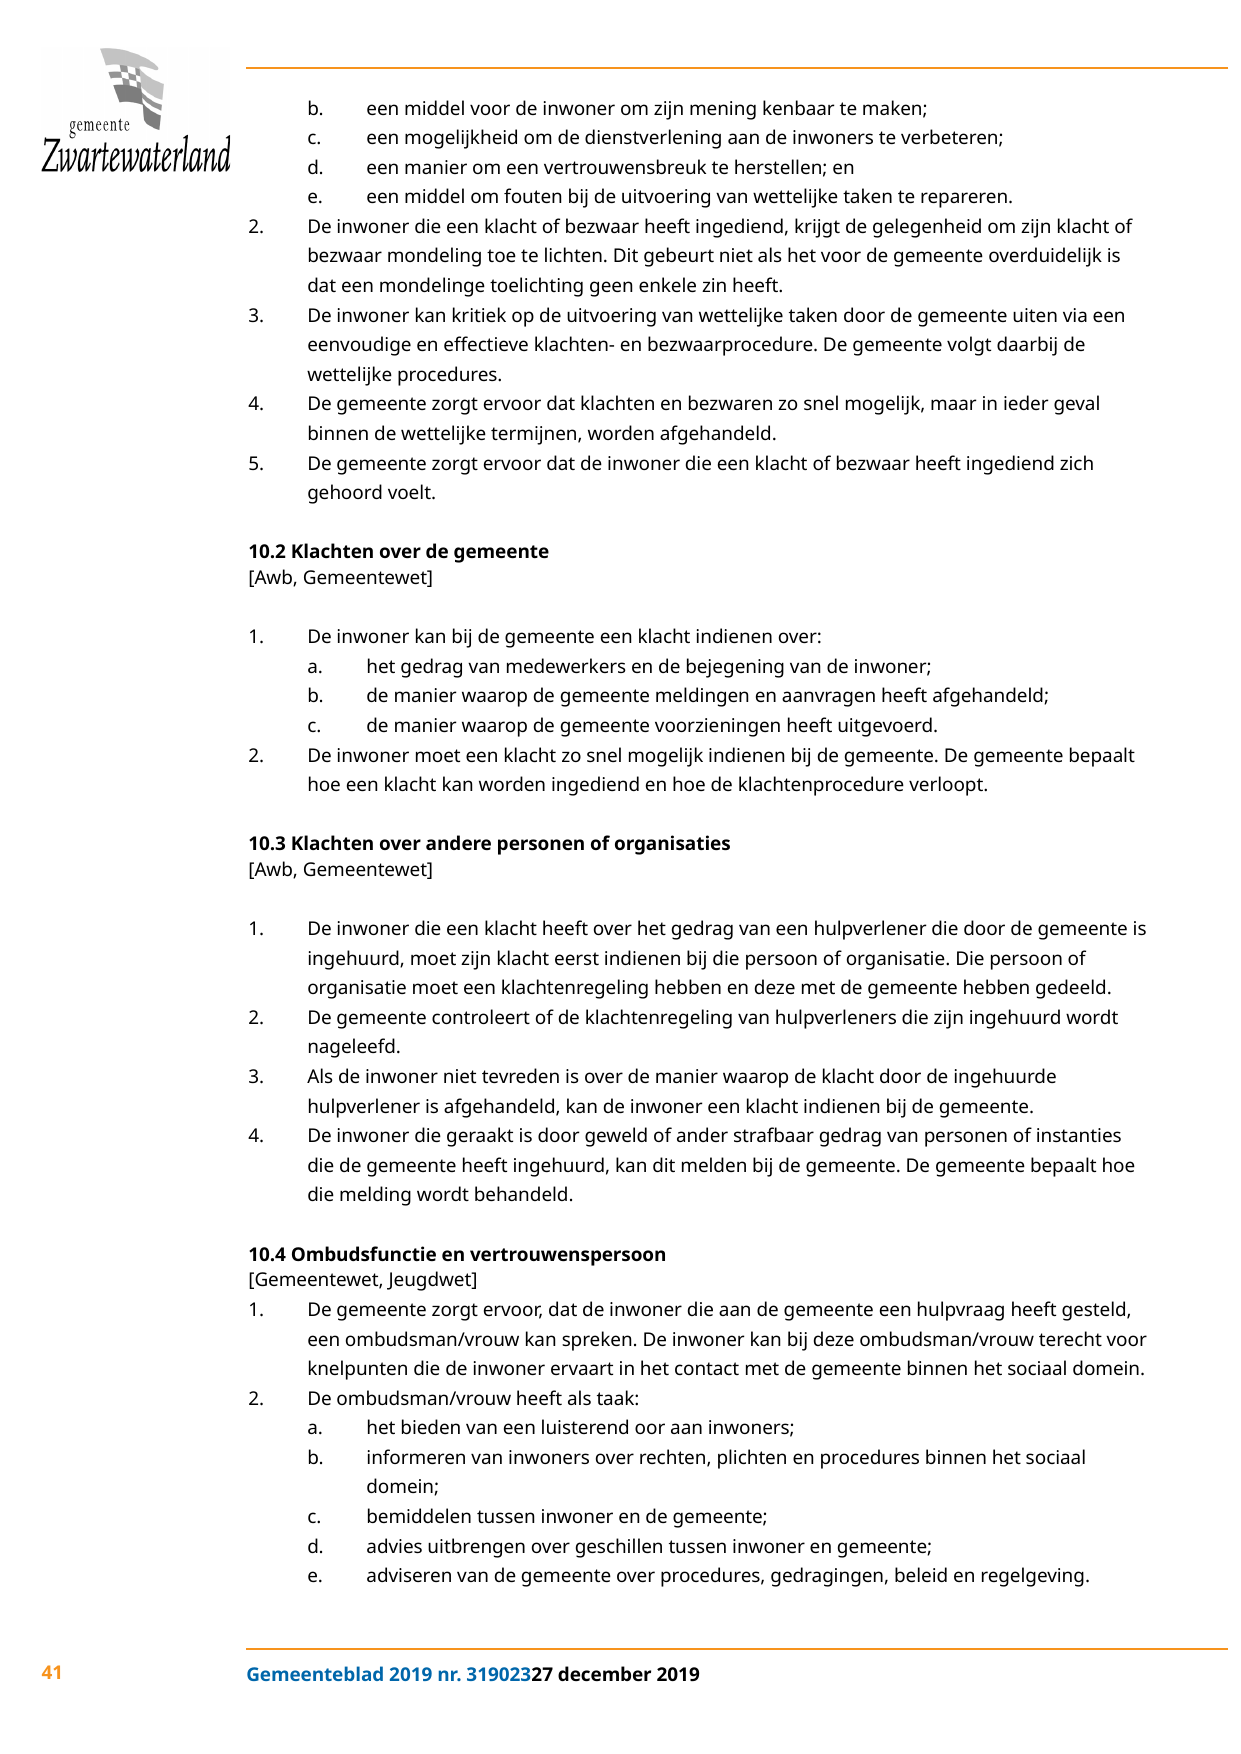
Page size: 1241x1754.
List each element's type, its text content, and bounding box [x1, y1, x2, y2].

text [Awb, Gemeentewet] [248, 856, 1152, 882]
list De inwoner kan kritiek op de uitvoering van wettelijke taken door de gemeente uiten via een eenvoudige en effectieve klachten- en bezwaarprocedure. De gemeente volgt daarbij de wettelijke procedures. [248, 302, 1152, 387]
list De ombudsman/vrouw heeft als taak: [248, 1385, 1152, 1411]
list De inwoner moet een klacht zo snel mogelijk indienen bij de gemeente. De gemeente bepaalt hoe een klacht kan worden ingediend en hoe de klachtenprocedure verloopt. [248, 742, 1152, 797]
list Als de inwoner niet tevreden is over de manier waarop de klacht door de ingehuurde hulpverlener is afgehandeld, kan de inwoner een klacht indienen bij de gemeente. [248, 1063, 1152, 1119]
list het bieden van een luisterend oor aan inwoners; [307, 1414, 1152, 1440]
list De inwoner die geraakt is door geweld of ander strafbaar gedrag van personen of instanties die de gemeente heeft ingehuurd, kan dit melden bij de gemeente. De gemeente bepaalt hoe die melding wordt behandeld. [248, 1122, 1152, 1207]
list informeren van inwoners over rechten, plichten en procedures binnen het sociaal domein; [307, 1444, 1152, 1499]
list De inwoner die een klacht of bezwaar heeft ingediend, krijgt de gelegenheid om zijn klacht of bezwaar mondeling toe te lichten. Dit gebeurt niet als het voor de gemeente overduidelijk is dat een mondelinge toelichting geen enkele zin heeft. [248, 213, 1152, 298]
list een mogelijkheid om de dienstverlening aan de inwoners te verbeteren; [307, 124, 1152, 150]
text 10.3 Klachten over andere personen of organisaties [248, 831, 1152, 856]
list De gemeente zorgt ervoor dat de inwoner die een klacht of bezwaar heeft ingediend zich gehoord voelt. [248, 450, 1152, 505]
list een middel om fouten bij de uitvoering van wettelijke taken te repareren. [307, 183, 1152, 209]
list het gedrag van medewerkers en de bejegening van de inwoner; [307, 653, 1152, 679]
list De inwoner die een klacht heeft over het gedrag van een hulpverlener die door de gemeente is ingehuurd, moet zijn klacht eerst indienen bij die persoon of organisatie. Die persoon of organisatie moet een klachtenregeling hebben en deze met de gemeente hebben gedeeld. [248, 915, 1152, 1000]
list adviseren van de gemeente over procedures, gedragingen, beleid en regelgeving. [307, 1562, 1152, 1588]
list de manier waarop de gemeente voorzieningen heeft uitgevoerd. [307, 712, 1152, 738]
list de manier waarop de gemeente meldingen en aanvragen heeft afgehandeld; [307, 683, 1152, 708]
list De gemeente zorgt ervoor, dat de inwoner die aan de gemeente een hulpvraag heeft gesteld, een ombudsman/vrouw kan spreken. De inwoner kan bij deze ombudsman/vrouw terecht voor knelpunten die de inwoner ervaart in het contact met de gemeente binnen het sociaal domein. [248, 1296, 1152, 1381]
list bemiddelen tussen inwoner en de gemeente; [307, 1503, 1152, 1529]
text [Gemeentewet, Jeugdwet] [248, 1267, 1152, 1292]
list De gemeente zorgt ervoor dat klachten en bezwaren zo snel mogelijk, maar in ieder geval binnen de wettelijke termijnen, worden afgehandeld. [248, 391, 1152, 446]
list een manier om een vertrouwensbreuk te herstellen; en [307, 154, 1152, 180]
list advies uitbrengen over geschillen tussen inwoner en gemeente; [307, 1533, 1152, 1558]
list De inwoner kan bij de gemeente een klacht indienen over: [248, 623, 1152, 649]
list De gemeente controleert of de klachtenregeling van hulpverleners die zijn ingehuurd wordt nageleefd. [248, 1004, 1152, 1059]
text 10.4 Ombudsfunctie en vertrouwenspersoon [248, 1241, 1152, 1267]
list een middel voor de inwoner om zijn mening kenbaar te maken; [307, 95, 1152, 121]
picture [41, 47, 231, 172]
text [Awb, Gemeentewet] [248, 564, 1152, 590]
text 10.2 Klachten over de gemeente [248, 538, 1152, 564]
